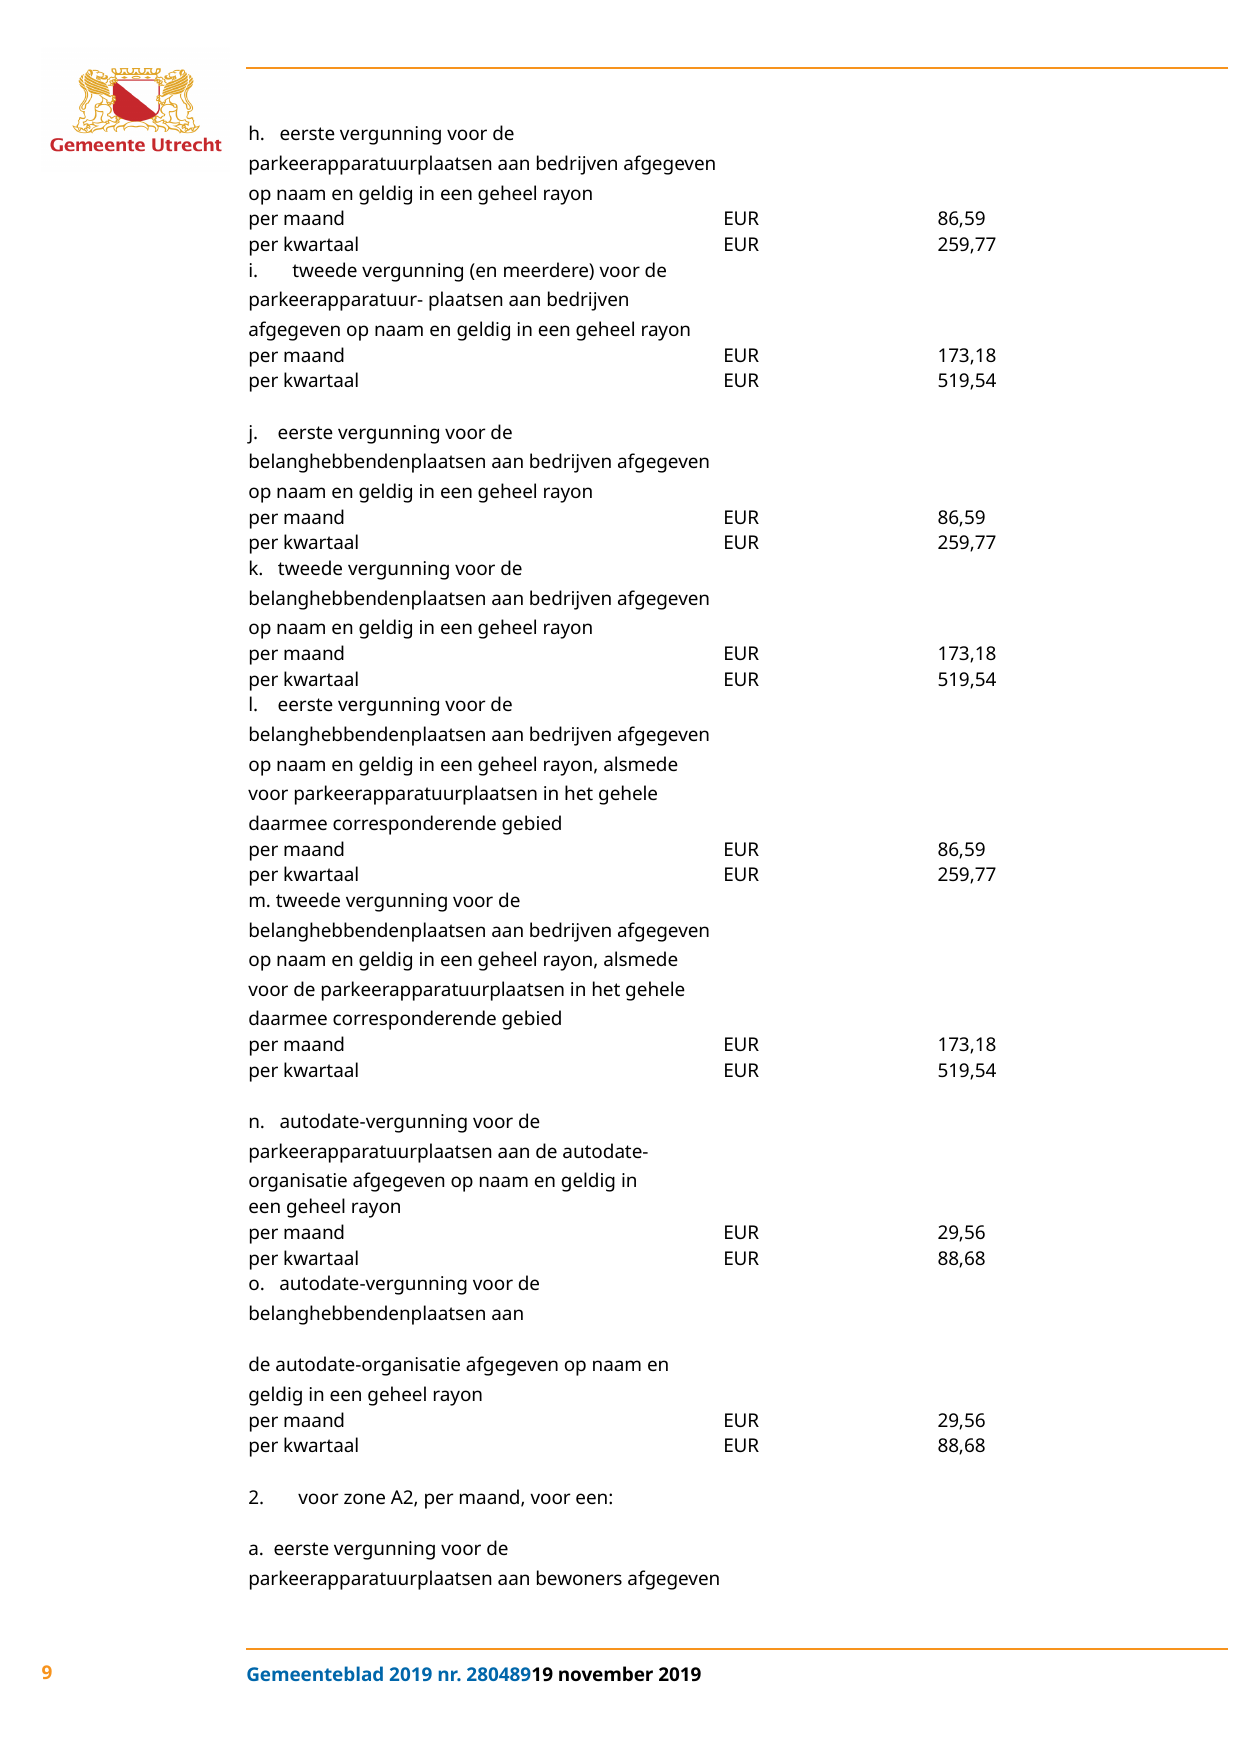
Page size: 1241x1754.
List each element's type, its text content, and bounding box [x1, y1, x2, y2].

table_cell [937, 555, 1152, 640]
table_cell 259,77 [937, 861, 1152, 887]
table_cell EUR [723, 1433, 937, 1458]
table_cell per maand [248, 836, 723, 861]
table_cell [723, 555, 937, 640]
table_cell per kwartaal [248, 368, 723, 393]
table_cell 519,54 [937, 368, 1152, 393]
table_cell [248, 95, 723, 121]
table_cell de autodate-organisatie afgegeven op naam en geldig in een geheel rayon [248, 1352, 723, 1407]
table_cell m. tweede vergunning voor de belanghebbendenplaatsen aan bedrijven afgegeven op naam en geldig in een geheel rayon, alsmede voor de parkeerapparatuurplaatsen in het gehele daarmee corresponderende gebied [248, 887, 723, 1031]
table_cell per kwartaal [248, 861, 723, 887]
table_cell 29,56 [937, 1219, 1152, 1245]
table_cell EUR [723, 666, 937, 692]
table_cell [723, 692, 937, 836]
table_cell [937, 393, 1152, 419]
table_cell [723, 887, 937, 1031]
table_cell [937, 1510, 1152, 1536]
table_cell [937, 121, 1152, 205]
table_cell 259,77 [937, 231, 1152, 257]
table_cell 86,59 [937, 836, 1152, 861]
table_cell [723, 1510, 937, 1536]
table_cell a. eerste vergunning voor de parkeerapparatuurplaatsen aan bewoners afgegeven [248, 1536, 723, 1591]
table_cell [723, 1458, 937, 1484]
table_cell per maand [248, 1219, 723, 1245]
table_cell [937, 257, 1152, 342]
table_cell EUR [723, 504, 937, 529]
table_cell per maand [248, 1031, 723, 1057]
table_cell i. tweede vergunning (en meerdere) voor de parkeerapparatuur- plaatsen aan bedrijven afgegeven op naam en geldig in een geheel rayon [248, 257, 723, 342]
table_cell [937, 419, 1152, 504]
picture [41, 47, 231, 172]
table_cell [723, 393, 937, 419]
table_cell [248, 1510, 723, 1536]
table_cell per kwartaal [248, 1057, 723, 1083]
table_cell EUR [723, 1057, 937, 1083]
table_cell 88,68 [937, 1245, 1152, 1271]
table_cell [723, 121, 937, 205]
table_cell h. eerste vergunning voor de parkeerapparatuurplaatsen aan bedrijven afgegeven op naam en geldig in een geheel rayon [248, 121, 723, 205]
table_cell EUR [723, 342, 937, 367]
table_cell per maand [248, 1407, 723, 1433]
table_cell [937, 1352, 1152, 1407]
table_cell [723, 1193, 937, 1219]
table_cell EUR [723, 530, 937, 555]
table_cell [937, 1193, 1152, 1219]
table_cell per maand [248, 205, 723, 231]
table_cell per maand [248, 640, 723, 666]
table_cell EUR [723, 1219, 937, 1245]
table_cell EUR [723, 640, 937, 666]
table_cell [723, 1352, 937, 1407]
table_cell EUR [723, 205, 937, 231]
table_cell 173,18 [937, 640, 1152, 666]
table_cell [937, 1271, 1152, 1326]
table_cell een geheel rayon [248, 1193, 723, 1219]
table_cell [723, 257, 937, 342]
table_cell l. eerste vergunning voor de belanghebbendenplaatsen aan bedrijven afgegeven op naam en geldig in een geheel rayon, alsmede voor parkeerapparatuurplaatsen in het gehele daarmee corresponderende gebied [248, 692, 723, 836]
table_cell 88,68 [937, 1433, 1152, 1458]
table_cell [937, 1484, 1152, 1510]
table_cell [248, 393, 723, 419]
table_cell [937, 887, 1152, 1031]
table_cell [723, 1083, 937, 1108]
table_cell 173,18 [937, 342, 1152, 367]
table_cell 86,59 [937, 205, 1152, 231]
table_cell 173,18 [937, 1031, 1152, 1057]
table_cell k. tweede vergunning voor de belanghebbendenplaatsen aan bedrijven afgegeven op naam en geldig in een geheel rayon [248, 555, 723, 640]
table_cell [248, 1083, 723, 1108]
table_cell per kwartaal [248, 1245, 723, 1271]
table_cell per maand [248, 342, 723, 367]
table_cell [937, 95, 1152, 121]
table_cell o. autodate-vergunning voor de belanghebbendenplaatsen aan [248, 1271, 723, 1326]
table_cell 259,77 [937, 530, 1152, 555]
table_cell per kwartaal [248, 666, 723, 692]
table_cell EUR [723, 836, 937, 861]
table_cell per kwartaal [248, 530, 723, 555]
table_cell [723, 1326, 937, 1352]
table_cell EUR [723, 861, 937, 887]
table_cell 2. voor zone A2, per maand, voor een: [248, 1484, 723, 1510]
table_cell [723, 1536, 937, 1591]
table_cell [723, 419, 937, 504]
table_cell 29,56 [937, 1407, 1152, 1433]
table_cell EUR [723, 1407, 937, 1433]
table_cell j. eerste vergunning voor de belanghebbendenplaatsen aan bedrijven afgegeven op naam en geldig in een geheel rayon [248, 419, 723, 504]
table_cell [723, 1109, 937, 1193]
table_cell EUR [723, 368, 937, 393]
table_cell [937, 692, 1152, 836]
table_cell 519,54 [937, 1057, 1152, 1083]
table_cell per maand [248, 504, 723, 529]
table_cell per kwartaal [248, 231, 723, 257]
table_cell [937, 1458, 1152, 1484]
table_cell [937, 1109, 1152, 1193]
table_cell per kwartaal [248, 1433, 723, 1458]
table_cell [248, 1458, 723, 1484]
table_cell [937, 1536, 1152, 1591]
table_cell EUR [723, 1031, 937, 1057]
table_cell [937, 1083, 1152, 1108]
table_cell 519,54 [937, 666, 1152, 692]
table_cell [723, 95, 937, 121]
table_cell [248, 1326, 723, 1352]
table_cell [723, 1271, 937, 1326]
table_cell EUR [723, 1245, 937, 1271]
table_cell [937, 1326, 1152, 1352]
table_cell EUR [723, 231, 937, 257]
table_cell n. autodate-vergunning voor de parkeerapparatuurplaatsen aan de autodate-organisatie afgegeven op naam en geldig in [248, 1109, 723, 1193]
table_cell 86,59 [937, 504, 1152, 529]
table_cell [723, 1484, 937, 1510]
